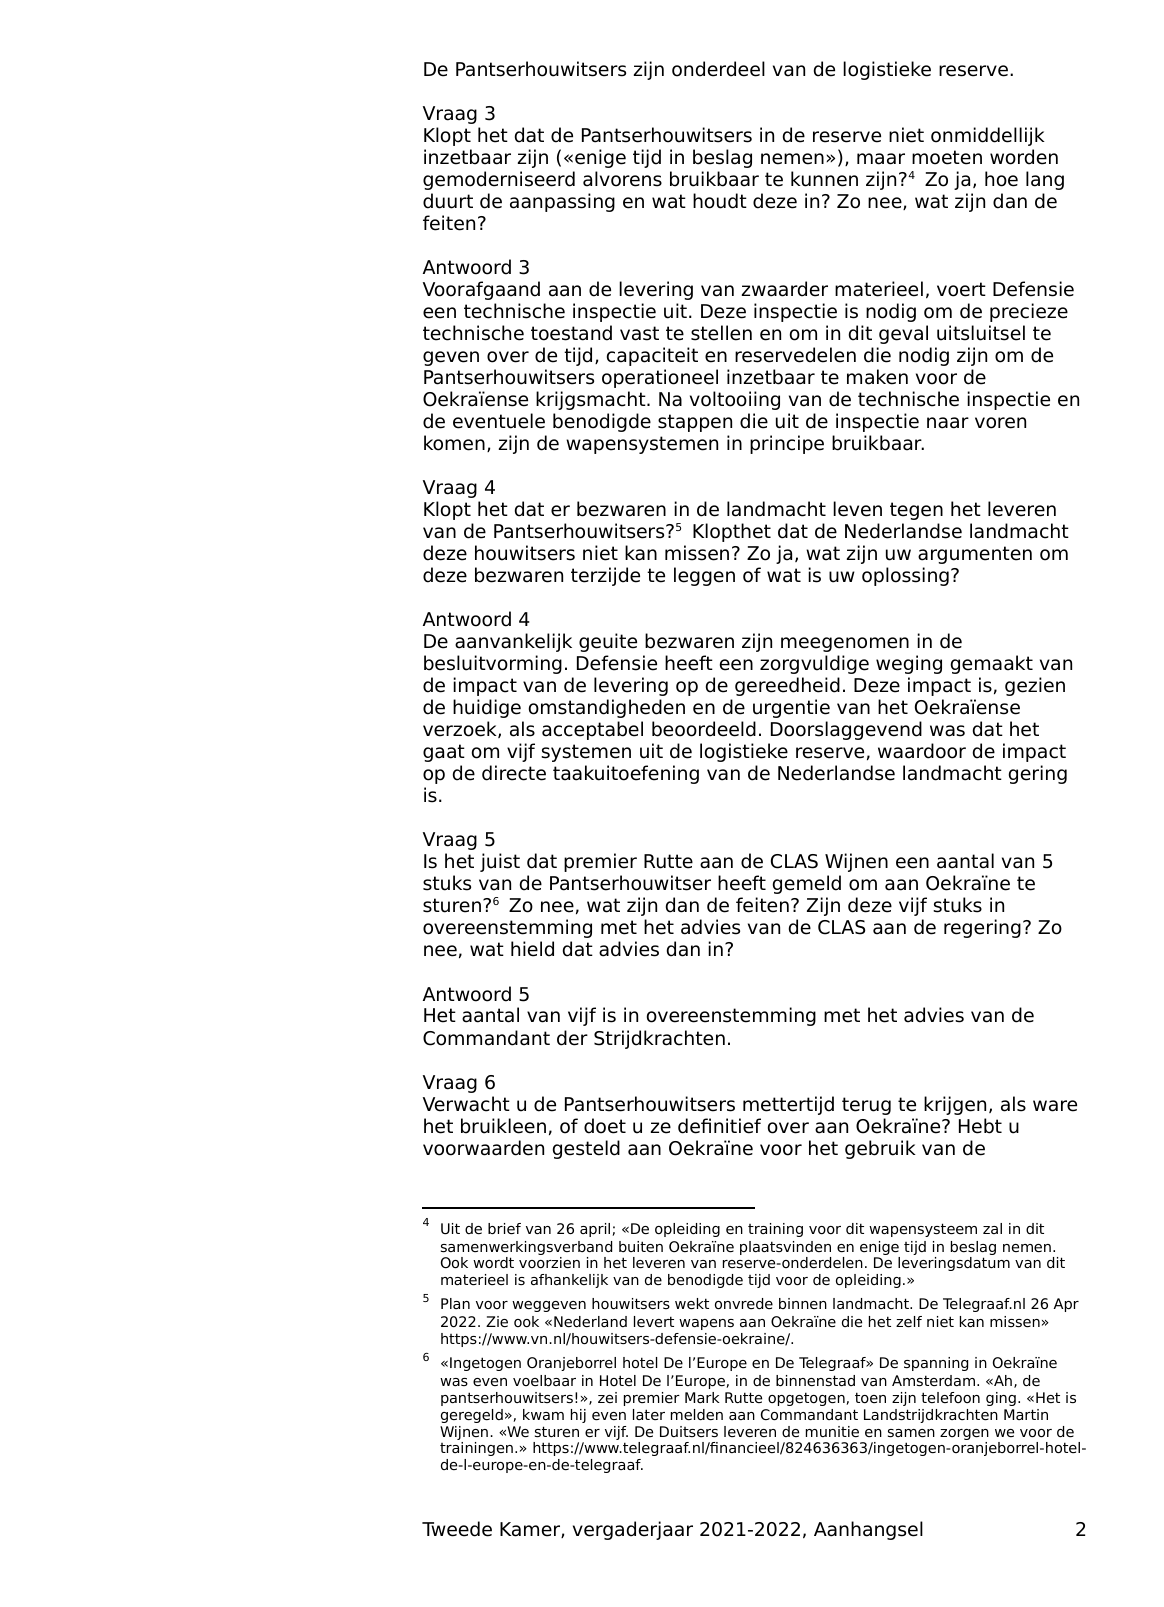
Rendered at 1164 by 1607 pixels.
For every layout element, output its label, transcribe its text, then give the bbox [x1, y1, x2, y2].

text Vraag 6 [422, 1072, 1087, 1093]
text Vraag 3 [422, 103, 1087, 125]
text Is het juist dat premier Rutte aan de CLAS Wijnen een aantal van 5 stuks van de Pantserhouwitser heeft gemeld om aan Oekraïne te sturen? Zo nee, wat zijn dan de feiten? Zijn deze vijf stuks in overeenstemming met het advies van de CLAS aan de regering? Zo nee, wat hield dat advies dan in? [422, 851, 1087, 961]
text Plan voor weggeven houwitsers wekt onvrede binnen landmacht. De Telegraaf.nl 26 Apr 2022. Zie ook «Nederland levert wapens aan Oekraïne die het zelf niet kan missen» https://www.vn.nl/houwitsers-defensie-oekraine/. [422, 1292, 1087, 1348]
text Vraag 4 [422, 477, 1087, 499]
text De Pantserhouwitsers zijn onderdeel van de logistieke reserve. [422, 59, 1087, 81]
text De aanvankelijk geuite bezwaren zijn meegenomen in de besluitvorming. Defensie heeft een zorgvuldige weging gemaakt van de impact van de levering op de gereedheid. Deze impact is, gezien de huidige omstandigheden en de urgentie van het Oekraïense verzoek, als acceptabel beoordeeld. Doorslaggevend was dat het gaat om vijf systemen uit de logistieke reserve, waardoor de impact op de directe taakuitoefening van de Nederlandse landmacht gering is. [422, 631, 1087, 807]
text Verwacht u de Pantserhouwitsers mettertijd terug te krijgen, als ware het bruikleen, of doet u ze definitief over aan Oekraïne? Hebt u voorwaarden gesteld aan Oekraïne voor het gebruik van de [422, 1093, 1087, 1159]
text Antwoord 4 [422, 609, 1087, 631]
text Uit de brief van 26 april; «De opleiding en training voor dit wapensysteem zal in dit samenwerkingsverband buiten Oekraïne plaatsvinden en enige tijd in beslag nemen. Ook wordt voorzien in het leveren van reserve-onderdelen. De leveringsdatum van dit materieel is afhankelijk van de benodigde tijd voor de opleiding.» [422, 1217, 1087, 1289]
text Antwoord 5 [422, 983, 1087, 1005]
text Het aantal van vijf is in overeenstemming met het advies van de Commandant der Strijdkrachten. [422, 1005, 1087, 1049]
text «Ingetogen Oranjeborrel hotel De l’Europe en De Telegraaf» De spanning in Oekraïne was even voelbaar in Hotel De l’Europe, in de binnenstad van Amsterdam. «Ah, de pantserhouwitsers!», zei premier Mark Rutte opgetogen, toen zijn telefoon ging. «Het is geregeld», kwam hij even later melden aan Commandant Landstrijdkrachten Martin Wijnen. «We sturen er vijf. De Duitsers leveren de munitie en samen zorgen we voor de trainingen.» https://www.telegraaf.nl/financieel/824636363/ingetogen-oranjeborrel-hotel-de-l-europe-en-de-telegraaf. [422, 1351, 1087, 1474]
text Vraag 5 [422, 829, 1087, 851]
text Voorafgaand aan de levering van zwaarder materieel, voert Defensie een technische inspectie uit. Deze inspectie is nodig om de precieze technische toestand vast te stellen en om in dit geval uitsluitsel te geven over de tijd, capaciteit en reservedelen die nodig zijn om de Pantserhouwitsers operationeel inzetbaar te maken voor de Oekraïense krijgsmacht. Na voltooiing van de technische inspectie en de eventuele benodigde stappen die uit de inspectie naar voren komen, zijn de wapensystemen in principe bruikbaar. [422, 279, 1087, 455]
text Klopt het dat er bezwaren in de landmacht leven tegen het leveren van de Pantserhouwitsers? Klopthet dat de Nederlandse landmacht deze houwitsers niet kan missen? Zo ja, wat zijn uw argumenten om deze bezwaren terzijde te leggen of wat is uw oplossing? [422, 499, 1087, 587]
text Antwoord 3 [422, 257, 1087, 279]
text Klopt het dat de Pantserhouwitsers in de reserve niet onmiddellijk inzetbaar zijn («enige tijd in beslag nemen»), maar moeten worden gemoderniseerd alvorens bruikbaar te kunnen zijn? Zo ja, hoe lang duurt de aanpassing en wat houdt deze in? Zo nee, wat zijn dan de feiten? [422, 125, 1087, 235]
